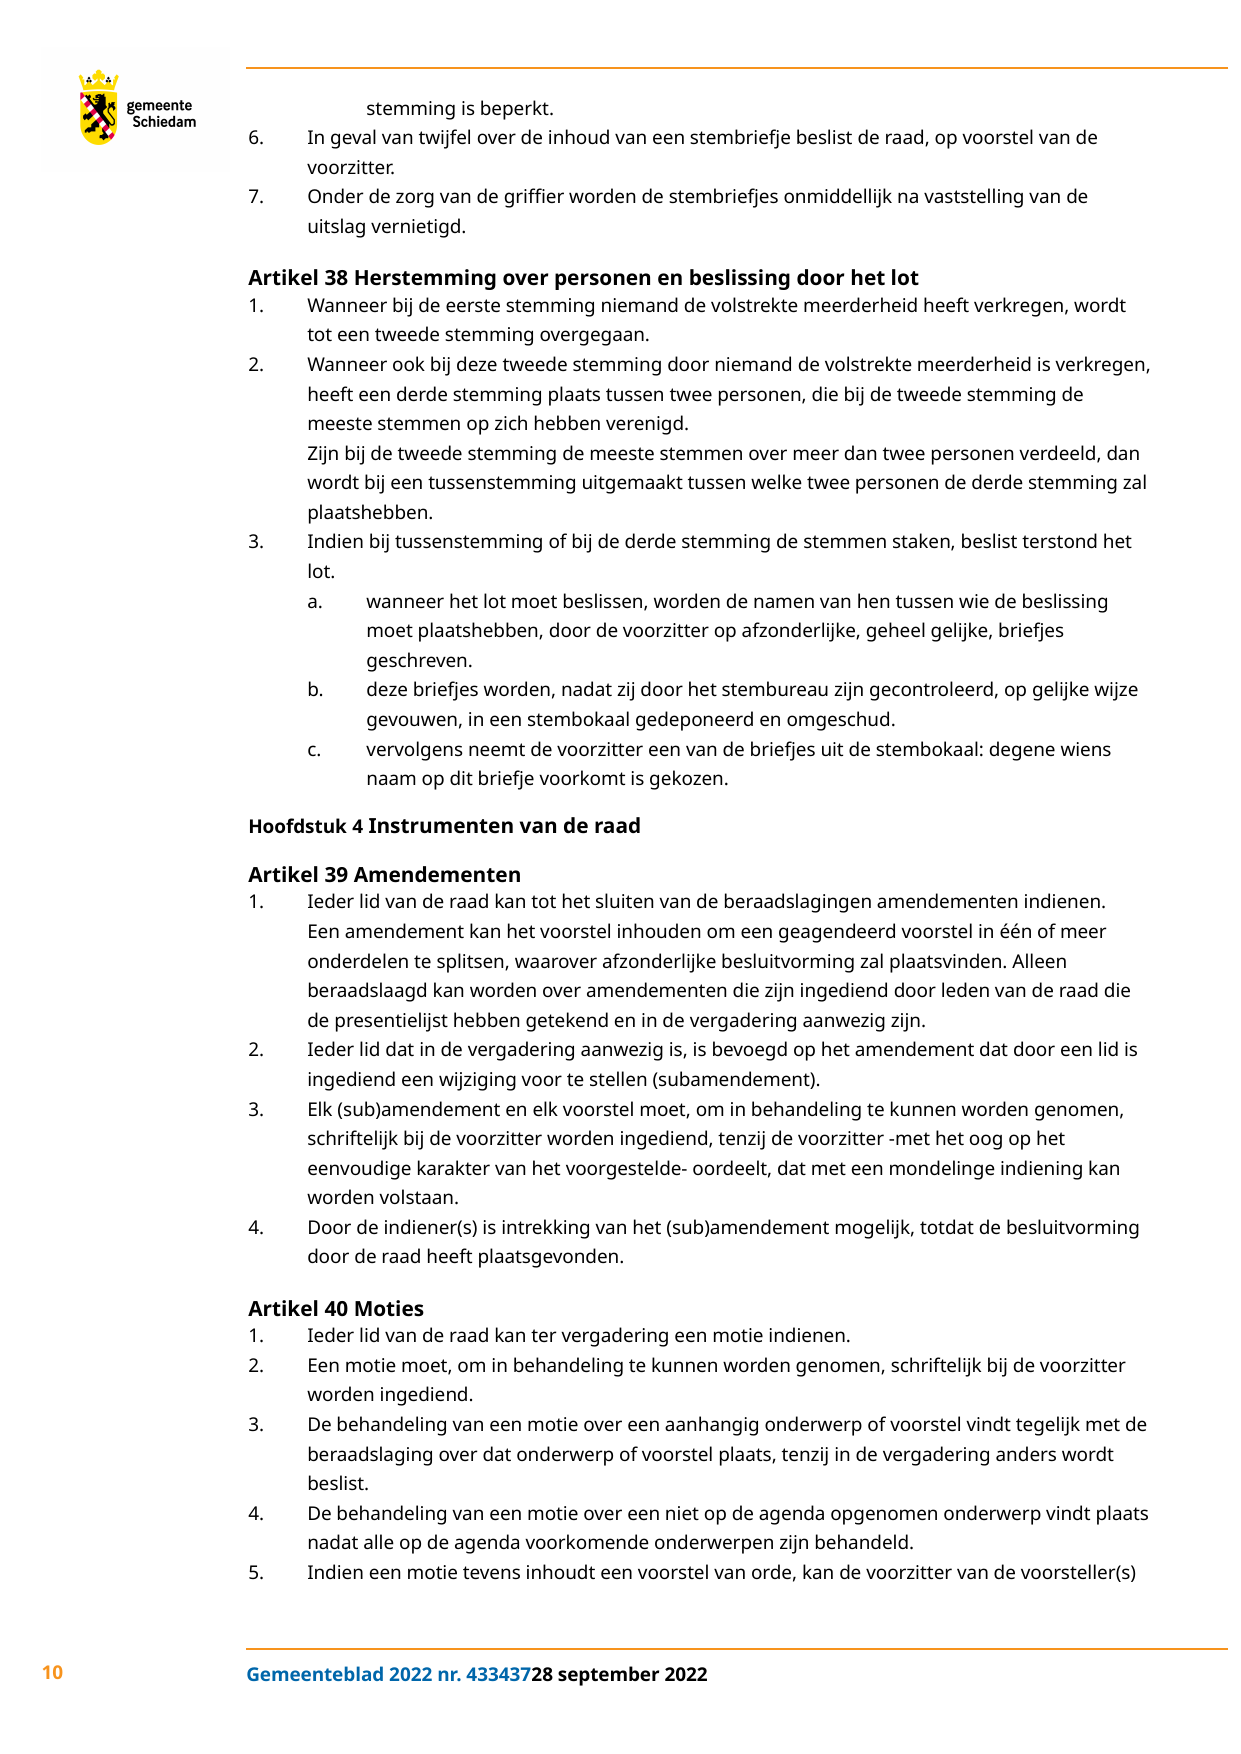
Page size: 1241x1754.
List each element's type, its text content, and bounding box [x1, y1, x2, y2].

list Ieder lid van de raad kan ter vergadering een motie indienen. [248, 1322, 1152, 1348]
list Wanneer ook bij deze tweede stemming door niemand de volstrekte meerderheid is verkregen, heeft een derde stemming plaats tussen twee personen, die bij de tweede stemming de meeste stemmen op zich hebben verenigd. [248, 351, 1152, 436]
list Door de indiener(s) is intrekking van het (sub)amendement mogelijk, totdat de besluitvorming door de raad heeft plaatsgevonden. [248, 1214, 1152, 1269]
list Elk (sub)amendement en elk voorstel moet, om in behandeling te kunnen worden genomen, schriftelijk bij de voorzitter worden ingediend, tenzij de voorzitter -met het oog op het eenvoudige karakter van het voorgestelde- oordeelt, dat met een mondelinge indiening kan worden volstaan. [248, 1096, 1152, 1210]
list deze briefjes worden, nadat zij door het stembureau zijn gecontroleerd, op gelijke wijze gevouwen, in een stembokaal gedeponeerd en omgeschud. [307, 677, 1152, 732]
list Onder de zorg van de griffier worden de stembriefjes onmiddellijk na vaststelling van de uitslag vernietigd. [248, 183, 1152, 239]
text Artikel 40 Moties [248, 1294, 1152, 1322]
list stemming is beperkt. [307, 95, 1152, 121]
picture [41, 47, 231, 172]
list Een motie moet, om in behandeling te kunnen worden genomen, schriftelijk bij de voorzitter worden ingediend. [248, 1352, 1152, 1407]
list wanneer het lot moet beslissen, worden de namen van hen tussen wie de beslissing moet plaatshebben, door de voorzitter op afzonderlijke, geheel gelijke, briefjes geschreven. [307, 588, 1152, 673]
list Zijn bij de tweede stemming de meeste stemmen over meer dan twee personen verdeeld, dan wordt bij een tussenstemming uitgemaakt tussen welke twee personen de derde stemming zal plaatshebben. [248, 440, 1152, 525]
list Indien bij tussenstemming of bij de derde stemming de stemmen staken, beslist terstond het lot. [248, 529, 1152, 584]
list Ieder lid van de raad kan tot het sluiten van de beraadslagingen amendementen indienen. [248, 889, 1152, 914]
list Ieder lid dat in de vergadering aanwezig is, is bevoegd op het amendement dat door een lid is ingediend een wijziging voor te stellen (subamendement). [248, 1037, 1152, 1092]
list Wanneer bij de eerste stemming niemand de volstrekte meerderheid heeft verkregen, wordt tot een tweede stemming overgegaan. [248, 292, 1152, 347]
list In geval van twijfel over de inhoud van een stembriefje beslist de raad, op voorstel van de voorzitter. [248, 124, 1152, 180]
list De behandeling van een motie over een aanhangig onderwerp of voorstel vindt tegelijk met de beraadslaging over dat onderwerp of voorstel plaats, tenzij in de vergadering anders wordt beslist. [248, 1411, 1152, 1496]
text Hoofdstuk 4 Instrumenten van de raad [248, 811, 1152, 839]
text Artikel 39 Amendementen [248, 860, 1152, 889]
list vervolgens neemt de voorzitter een van de briefjes uit de stembokaal: degene wiens naam op dit briefje voorkomt is gekozen. [307, 736, 1152, 791]
text Artikel 38 Herstemming over personen en beslissing door het lot [248, 263, 1152, 292]
list Een amendement kan het voorstel inhouden om een geagendeerd voorstel in één of meer onderdelen te splitsen, waarover afzonderlijke besluitvorming zal plaatsvinden. Alleen beraadslaagd kan worden over amendementen die zijn ingediend door leden van de raad die de presentielijst hebben getekend en in de vergadering aanwezig zijn. [248, 918, 1152, 1033]
list De behandeling van een motie over een niet op de agenda opgenomen onderwerp vindt plaats nadat alle op de agenda voorkomende onderwerpen zijn behandeld. [248, 1500, 1152, 1555]
list Indien een motie tevens inhoudt een voorstel van orde, kan de voorzitter van de voorsteller(s) [248, 1559, 1152, 1585]
